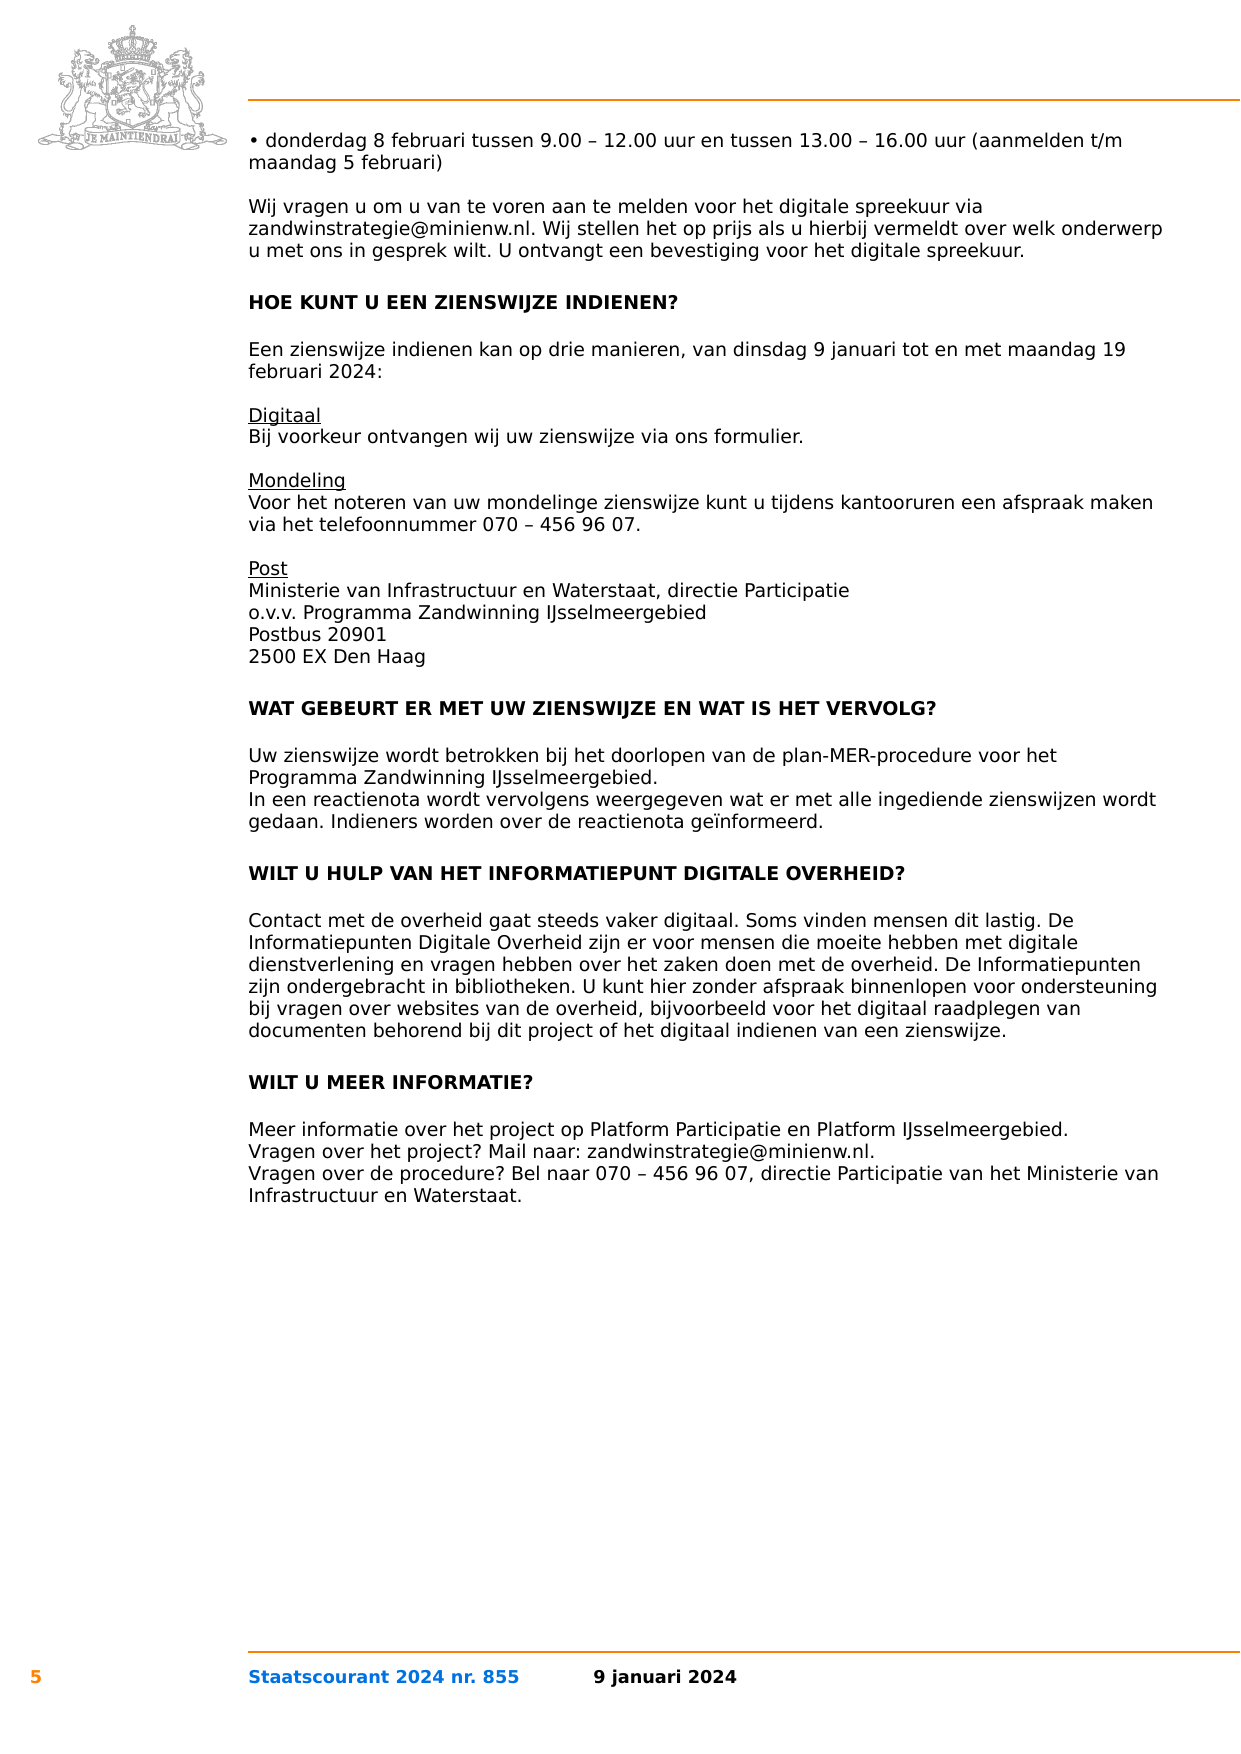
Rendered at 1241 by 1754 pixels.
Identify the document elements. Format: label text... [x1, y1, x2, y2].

text Contact met de overheid gaat steeds vaker digitaal. Soms vinden mensen dit lastig. De Informatiepunten Digitale Overheid zijn er voor mensen die moeite hebben met digitale dienstverlening en vragen hebben over het zaken doen met de overheid. De Informatiepunten zijn ondergebracht in bibliotheken. U kunt hier zonder afspraak binnenlopen voor ondersteuning bij vragen over websites van de overheid, bijvoorbeeld voor het digitaal raadplegen van documenten behorend bij dit project of het digitaal indienen van een zienswijze. [248, 910, 1163, 1042]
text Bij voorkeur ontvangen wij uw zienswijze via ons formulier. [248, 426, 1163, 448]
text Digitaal [248, 404, 1163, 426]
text In een reactienota wordt vervolgens weergegeven wat er met alle ingediende zienswijzen wordt gedaan. Indieners worden over de reactienota geïnformeerd. [248, 789, 1163, 833]
text Een zienswijze indienen kan op drie manieren, van dinsdag 9 januari tot en met maandag 19 februari 2024: [248, 339, 1163, 383]
subtitle WILT U MEER INFORMATIE? [248, 1072, 1163, 1094]
text 2500 EX Den Haag [248, 646, 1163, 668]
text Voor het noteren van uw mondelinge zienswijze kunt u tijdens kantooruren een afspraak maken via het telefoonnummer 070 – 456 96 07. [248, 492, 1163, 536]
text Post [248, 558, 1163, 580]
text o.v.v. Programma Zandwinning IJsselmeergebied [248, 602, 1163, 624]
text Meer informatie over het project op Platform Participatie en Platform IJsselmeergebied. [248, 1119, 1163, 1141]
text Mondeling [248, 470, 1163, 492]
text Ministerie van Infrastructuur en Waterstaat, directie Participatie [248, 580, 1163, 602]
text Postbus 20901 [248, 624, 1163, 646]
text Uw zienswijze wordt betrokken bij het doorlopen van de plan-MER-procedure voor het Programma Zandwinning IJsselmeergebied. [248, 745, 1163, 789]
picture [38, 25, 227, 150]
text Wij vragen u om u van te voren aan te melden voor het digitale spreekuur via zandwinstrategie@minienw.nl. Wij stellen het op prijs als u hierbij vermeldt over welk onderwerp u met ons in gesprek wilt. U ontvangt een bevestiging voor het digitale spreekuur. [248, 196, 1163, 262]
text • donderdag 8 februari tussen 9.00 – 12.00 uur en tussen 13.00 – 16.00 uur (aanmelden t/m maandag 5 februari) [248, 130, 1163, 174]
subtitle WILT U HULP VAN HET INFORMATIEPUNT DIGITALE OVERHEID? [248, 863, 1163, 885]
subtitle WAT GEBEURT ER MET UW ZIENSWIJZE EN WAT IS HET VERVOLG? [248, 698, 1163, 720]
text Vragen over het project? Mail naar: zandwinstrategie@minienw.nl. [248, 1141, 1163, 1163]
subtitle HOE KUNT U EEN ZIENSWIJZE INDIENEN? [248, 292, 1163, 314]
text Vragen over de procedure? Bel naar 070 – 456 96 07, directie Participatie van het Ministerie van Infrastructuur en Waterstaat. [248, 1163, 1163, 1207]
